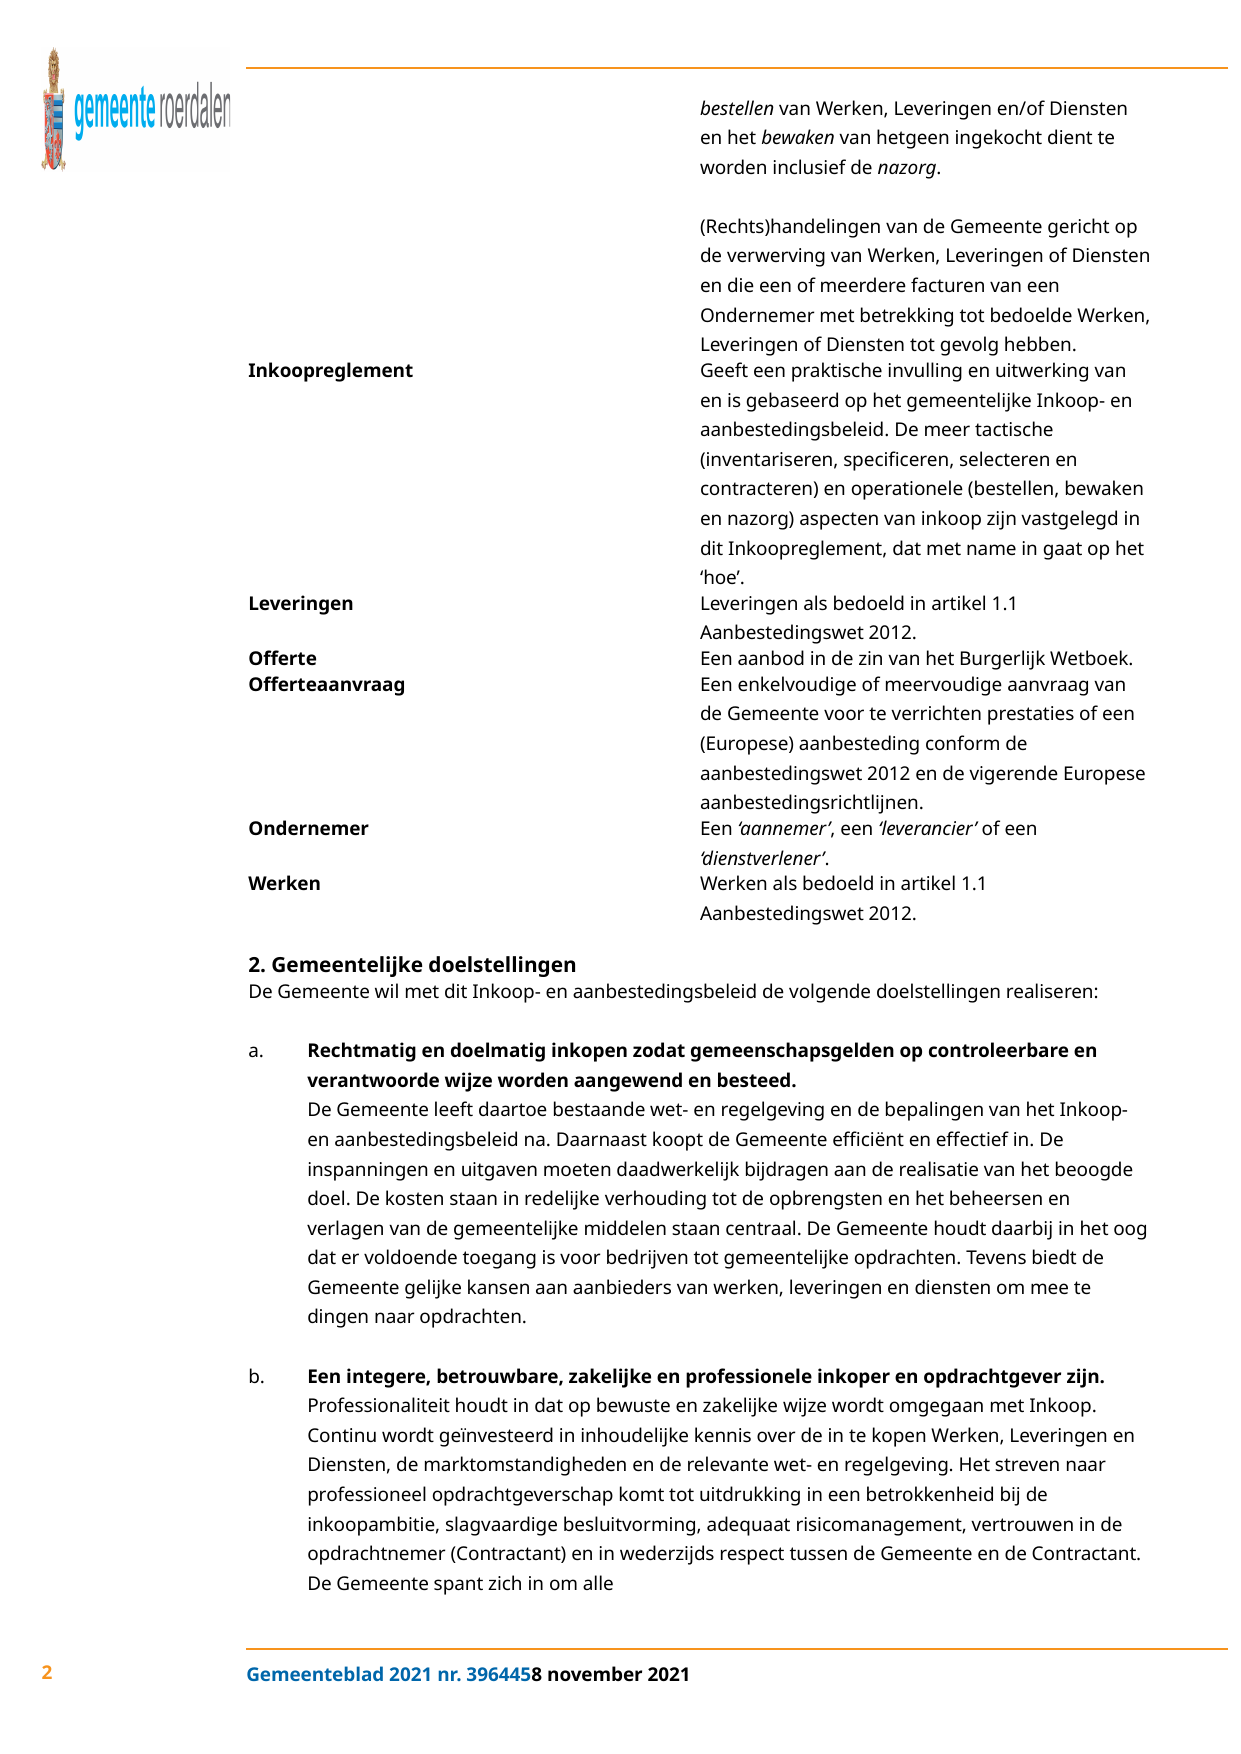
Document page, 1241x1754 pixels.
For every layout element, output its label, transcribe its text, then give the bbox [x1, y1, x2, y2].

table_cell Werken [248, 870, 700, 926]
table_cell Leveringen [248, 590, 700, 645]
text 2. Gemeentelijke doelstellingen [248, 950, 1152, 978]
text De Gemeente wil met dit Inkoop- en aanbestedingsbeleid de volgende doelstellingen realiseren: [248, 978, 1152, 1004]
table_cell Werken als bedoeld in artikel 1.1 Aanbestedingswet 2012. [700, 870, 1152, 926]
list De Gemeente leeft daartoe bestaande wet- en regelgeving en de bepalingen van het Inkoop- en aanbestedingsbeleid na. Daarnaast koopt de Gemeente efficiënt en effectief in. De inspanningen en uitgaven moeten daadwerkelijk bijdragen aan de realisatie van het beoogde doel. De kosten staan in redelijke verhouding tot de opbrengsten en het beheersen en verlagen van de gemeentelijke middelen staan centraal. De Gemeente houdt daarbij in het oog dat er voldoende toegang is voor bedrijven tot gemeentelijke opdrachten. Tevens biedt de Gemeente gelijke kansen aan aanbieders van werken, leveringen en diensten om mee te dingen naar opdrachten. [248, 1097, 1152, 1329]
table_cell Een ‘aannemer’, een ‘leverancier’ of een ‘dienstverlener’. [700, 815, 1152, 870]
table_cell Een enkelvoudige of meervoudige aanvraag van de Gemeente voor te verrichten prestaties of een (Europese) aanbesteding conform de aanbestedingswet 2012 en de vigerende Europese aanbestedingsrichtlijnen. [700, 671, 1152, 815]
table_cell Offerteaanvraag [248, 671, 700, 815]
list Een integere, betrouwbare, zakelijke en professionele inkoper en opdrachtgever zijn. [248, 1363, 1152, 1388]
table_cell Inkoopreglement [248, 357, 700, 590]
table_cell Ondernemer [248, 815, 700, 870]
table_cell [248, 95, 700, 357]
table_cell Offerte [248, 645, 700, 671]
list Professionaliteit houdt in dat op bewuste en zakelijke wijze wordt omgegaan met Inkoop. Continu wordt geïnvesteerd in inhoudelijke kennis over de in te kopen Werken, Leveringen en Diensten, de marktomstandigheden en de relevante wet- en regelgeving. Het streven naar professioneel opdrachtgeverschap komt tot uitdrukking in een betrokkenheid bij de inkoopambitie, slagvaardige besluitvorming, adequaat risicomanagement, vertrouwen in de opdrachtnemer (Contractant) en in wederzijds respect tussen de Gemeente en de Contractant. De Gemeente spant zich in om alle [248, 1392, 1152, 1596]
table_cell Leveringen als bedoeld in artikel 1.1 Aanbestedingswet 2012. [700, 590, 1152, 645]
table_cell Geeft een praktische invulling en uitwerking van en is gebaseerd op het gemeentelijke Inkoop- en aanbestedingsbeleid. De meer tactische (inventariseren, specificeren, selecteren en contracteren) en operationele (bestellen, bewaken en nazorg) aspecten van inkoop zijn vastgelegd in dit Inkoopreglement, dat met name in gaat op het ‘hoe’. [700, 357, 1152, 590]
table_cell Een aanbod in de zin van het Burgerlijk Wetboek. [700, 645, 1152, 671]
list Rechtmatig en doelmatig inkopen zodat gemeenschapsgelden op controleerbare en verantwoorde wijze worden aangewend en besteed. [248, 1037, 1152, 1093]
picture [41, 47, 231, 172]
table_cell bestellen van Werken, Leveringen en/of Diensten en het bewaken van hetgeen ingekocht dient te worden inclusief de nazorg. (Rechts)handelingen van de Gemeente gericht op de verwerving van Werken, Leveringen of Diensten en die een of meerdere facturen van een Ondernemer met betrekking tot bedoelde Werken, Leveringen of Diensten tot gevolg hebben. [700, 95, 1152, 357]
